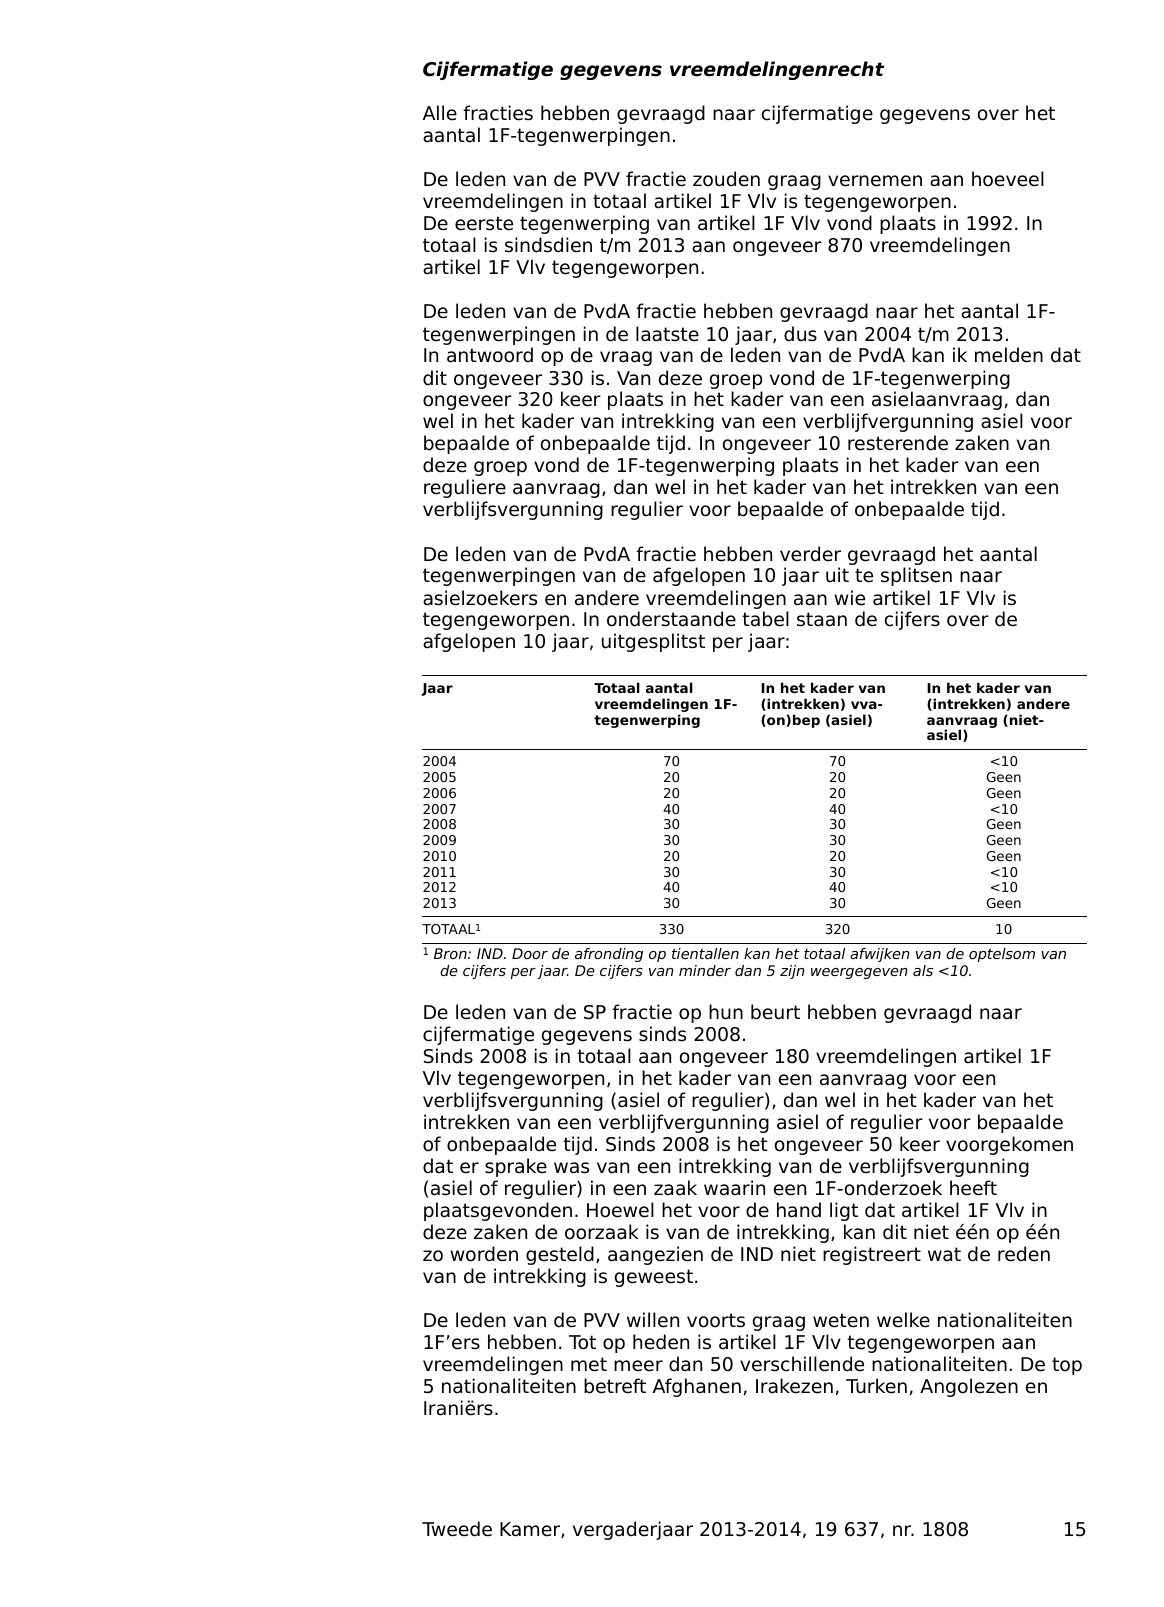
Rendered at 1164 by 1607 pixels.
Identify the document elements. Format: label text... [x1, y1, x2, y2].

table_cell Geen [921, 817, 1087, 833]
subtitle Cijfermatige gegevens vreemdelingenrecht [422, 59, 1087, 81]
table_cell Geen [921, 896, 1087, 916]
table_cell 330 [588, 917, 754, 942]
table_cell TOTAAL1 [422, 917, 588, 942]
table_cell 320 [754, 917, 921, 942]
table_cell 2010 [422, 849, 588, 864]
text De eerste tegenwerping van artikel 1F Vlv vond plaats in 1992. In totaal is sindsdien t/m 2013 aan ongeveer 870 vreemdelingen artikel 1F Vlv tegengeworpen. [422, 213, 1087, 279]
table_cell <10 [921, 864, 1087, 880]
table_cell 40 [588, 880, 754, 896]
table_cell 2013 [422, 896, 588, 916]
table_cell 2009 [422, 833, 588, 849]
table_cell 1 Bron: IND. Door de afronding op tientallen kan het totaal afwijken van de optelsom van de cijfers per jaar. De cijfers van minder dan 5 zijn weergegeven als <10. [422, 944, 1087, 980]
table_cell 40 [588, 801, 754, 817]
table_header Jaar [422, 676, 588, 748]
text De leden van de PVV willen voorts graag weten welke nationaliteiten 1F’ers hebben. Tot op heden is artikel 1F Vlv tegengeworpen aan vreemdelingen met meer dan 50 verschillende nationaliteiten. De top 5 nationaliteiten betreft Afghanen, Irakezen, Turken, Angolezen en Iraniërs. [422, 1310, 1087, 1420]
table_cell 2008 [422, 817, 588, 833]
table_cell Geen [921, 849, 1087, 864]
table_cell 30 [588, 817, 754, 833]
table_cell Geen [921, 770, 1087, 786]
text Alle fracties hebben gevraagd naar cijfermatige gegevens over het aantal 1F-tegenwerpingen. [422, 103, 1087, 147]
table_header In het kader van (intrekken) andere aanvraag (niet-asiel) [921, 676, 1087, 748]
table_cell 20 [754, 786, 921, 801]
table_cell 2005 [422, 770, 588, 786]
table_cell 70 [588, 750, 754, 770]
text De leden van de SP fractie op hun beurt hebben gevraagd naar cijfermatige gegevens sinds 2008. [422, 1002, 1087, 1046]
table_cell 30 [754, 896, 921, 916]
table_cell 40 [754, 880, 921, 896]
text De leden van de PvdA fractie hebben gevraagd naar het aantal 1F-tegenwerpingen in de laatste 10 jaar, dus van 2004 t/m 2013. [422, 301, 1087, 345]
table_cell 2007 [422, 801, 588, 817]
table_cell 20 [754, 849, 921, 864]
table_cell 40 [754, 801, 921, 817]
table_cell Geen [921, 786, 1087, 801]
table_cell 30 [588, 864, 754, 880]
table_header In het kader van (intrekken) vva-(on)bep (asiel) [754, 676, 921, 748]
table_cell 30 [754, 833, 921, 849]
table_cell 30 [588, 833, 754, 849]
table_cell 2012 [422, 880, 588, 896]
table_cell <10 [921, 801, 1087, 817]
text Sinds 2008 is in totaal aan ongeveer 180 vreemdelingen artikel 1F Vlv tegengeworpen, in het kader van een aanvraag voor een verblijfsvergunning (asiel of regulier), dan wel in het kader van het intrekken van een verblijfvergunning asiel of regulier voor bepaalde of onbepaalde tijd. Sinds 2008 is het ongeveer 50 keer voorgekomen dat er sprake was van een intrekking van de verblijfsvergunning (asiel of regulier) in een zaak waarin een 1F-onderzoek heeft plaatsgevonden. Hoewel het voor de hand ligt dat artikel 1F Vlv in deze zaken de oorzaak is van de intrekking, kan dit niet één op één zo worden gesteld, aangezien de IND niet registreert wat de reden van de intrekking is geweest. [422, 1046, 1087, 1288]
table_cell 30 [754, 817, 921, 833]
table_cell 2006 [422, 786, 588, 801]
table_cell 20 [754, 770, 921, 786]
table_cell 10 [921, 917, 1087, 942]
table_cell 20 [588, 786, 754, 801]
table_cell <10 [921, 750, 1087, 770]
text De leden van de PvdA fractie hebben verder gevraagd het aantal tegenwerpingen van de afgelopen 10 jaar uit te splitsen naar asielzoekers en andere vreemdelingen aan wie artikel 1F Vlv is tegengeworpen. In onderstaande tabel staan de cijfers over de afgelopen 10 jaar, uitgesplitst per jaar: [422, 543, 1087, 653]
table_cell 30 [588, 896, 754, 916]
table_cell 30 [754, 864, 921, 880]
text In antwoord op de vraag van de leden van de PvdA kan ik melden dat dit ongeveer 330 is. Van deze groep vond de 1F-tegenwerping ongeveer 320 keer plaats in het kader van een asielaanvraag, dan wel in het kader van intrekking van een verblijfvergunning asiel voor bepaalde of onbepaalde tijd. In ongeveer 10 resterende zaken van deze groep vond de 1F-tegenwerping plaats in het kader van een reguliere aanvraag, dan wel in het kader van het intrekken van een verblijfsvergunning regulier voor bepaalde of onbepaalde tijd. [422, 345, 1087, 521]
table_cell 20 [588, 849, 754, 864]
text De leden van de PVV fractie zouden graag vernemen aan hoeveel vreemdelingen in totaal artikel 1F Vlv is tegengeworpen. [422, 169, 1087, 213]
table_cell 20 [588, 770, 754, 786]
table_cell <10 [921, 880, 1087, 896]
table_cell 70 [754, 750, 921, 770]
table_header Totaal aantal vreemdelingen 1F-tegenwerping [588, 676, 754, 748]
table_cell 2004 [422, 750, 588, 770]
table_cell 2011 [422, 864, 588, 880]
table_cell Geen [921, 833, 1087, 849]
